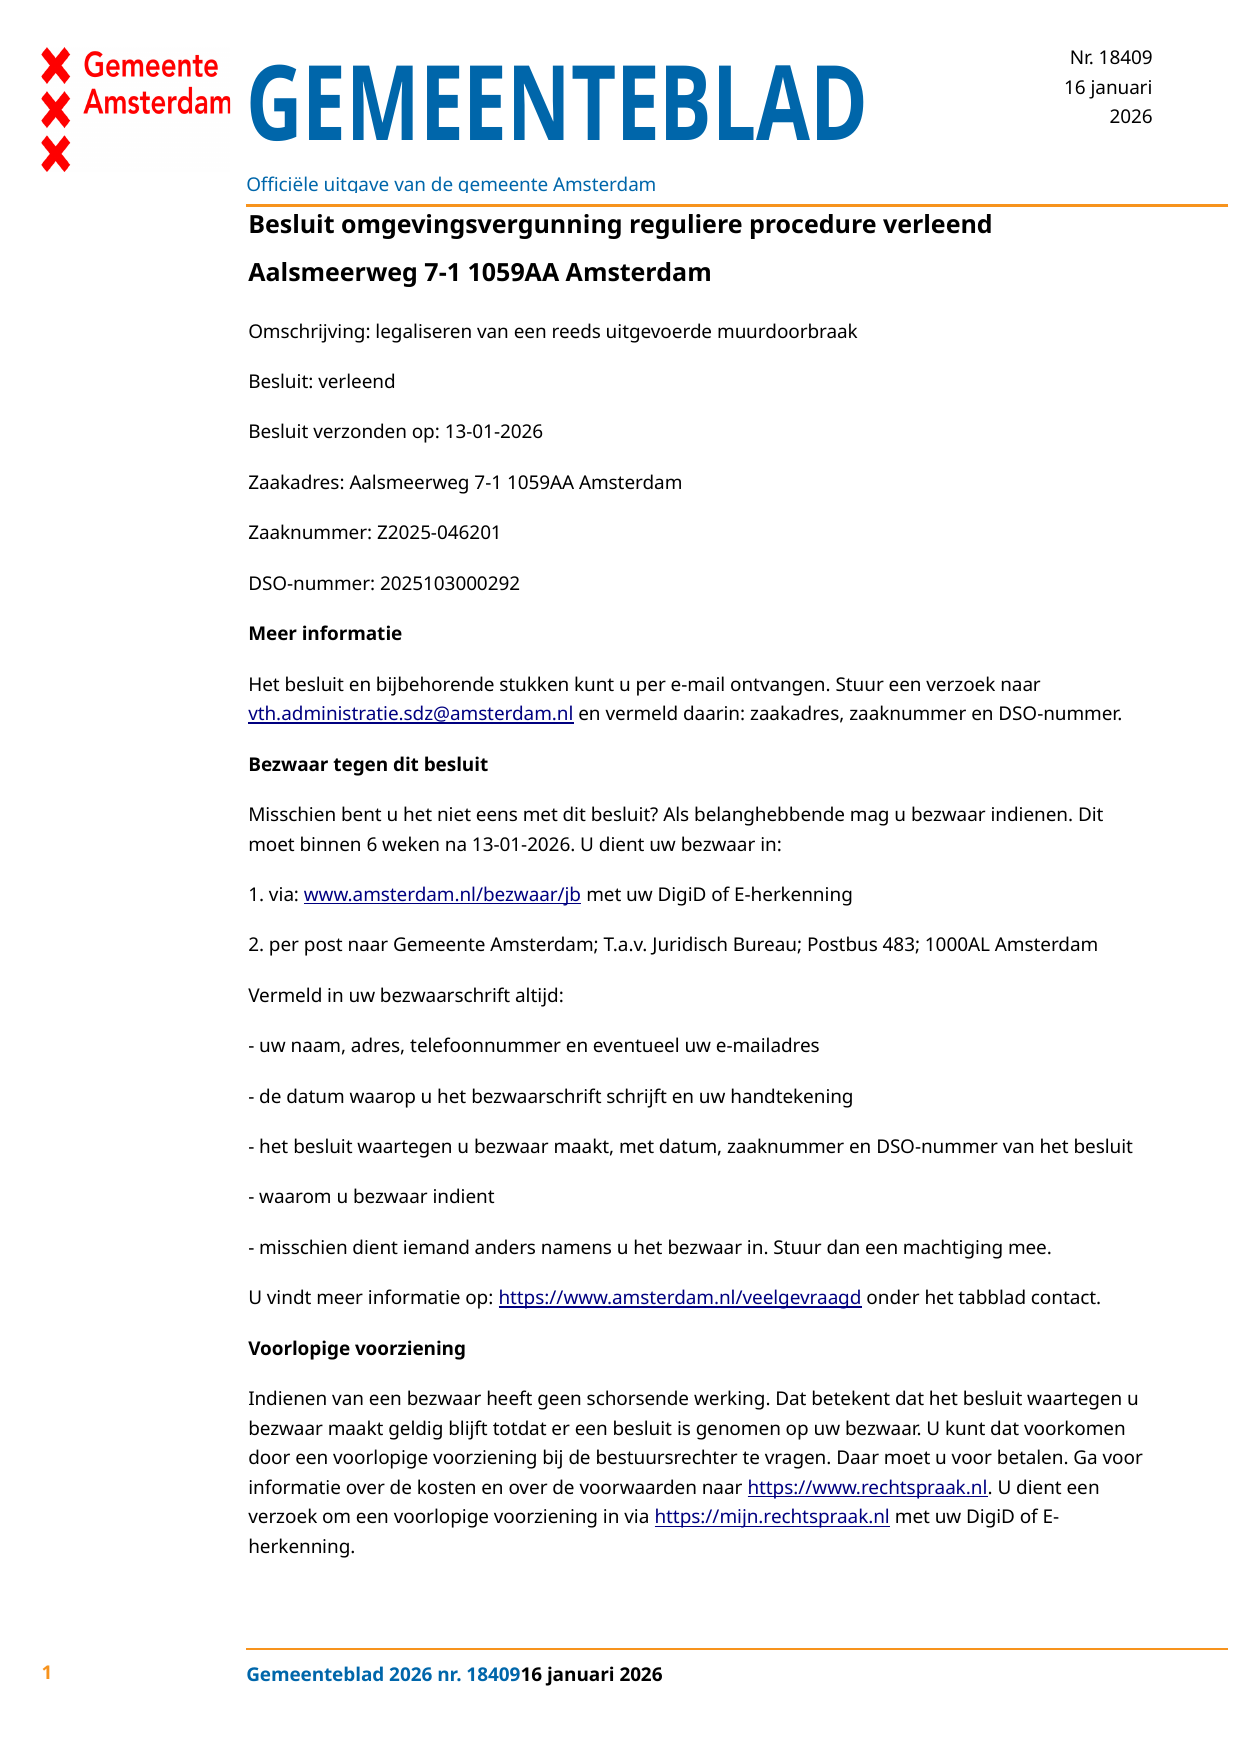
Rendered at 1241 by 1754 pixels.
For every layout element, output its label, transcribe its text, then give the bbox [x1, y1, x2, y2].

text DSO-nummer: 2025103000292 [248, 570, 1152, 596]
text Omschrijving: legaliseren van een reeds uitgevoerde muurdoorbraak [248, 318, 1152, 344]
text Meer informatie [248, 620, 1152, 646]
text - de datum waarop u het bezwaarschrift schrijft en uw handtekening [248, 1083, 1152, 1109]
text Het besluit en bijbehorende stukken kunt u per e-mail ontvangen. Stuur een verzoek naar vth.administratie.sdz@amsterdam.nl en vermeld daarin: zaakadres, zaaknummer en DSO-nummer. [248, 671, 1152, 726]
text Besluit verzonden op: 13-01-2026 [248, 419, 1152, 444]
text Zaakadres: Aalsmeerweg 7-1 1059AA Amsterdam [248, 469, 1152, 495]
text Vermeld in uw bezwaarschrift altijd: [248, 982, 1152, 1008]
text Voorlopige voorziening [248, 1335, 1152, 1361]
text Misschien bent u het niet eens met dit besluit? Als belanghebbende mag u bezwaar indienen. Dit moet binnen 6 weken na 13-01-2026. U dient uw bezwaar in: [248, 801, 1152, 857]
text Bezwaar tegen dit besluit [248, 751, 1152, 777]
text - waarom u bezwaar indient [248, 1184, 1152, 1209]
picture [41, 47, 231, 172]
text Indienen van een bezwaar heeft geen schorsende werking. Dat betekent dat het besluit waartegen u bezwaar maakt geldig blijft totdat er een besluit is genomen op uw bezwaar. U kunt dat voorkomen door een voorlopige voorziening bij de bestuursrechter te vragen. Daar moet u voor betalen. Ga voor informatie over de kosten en over de voorwaarden naar https://www.rechtspraak.nl. U dient een verzoek om een voorlopige voorziening in via https://mijn.rechtspraak.nl met uw DigiD of E-herkenning. [248, 1385, 1152, 1559]
text - het besluit waartegen u bezwaar maakt, met datum, zaaknummer en DSO-nummer van het besluit [248, 1133, 1152, 1159]
text - misschien dient iemand anders namens u het bezwaar in. Stuur dan een machtiging mee. [248, 1234, 1152, 1260]
text Besluit omgevingsvergunning reguliere procedure verleend Aalsmeerweg 7-1 1059AA Amsterdam [248, 207, 1152, 288]
text 2. per post naar Gemeente Amsterdam; T.a.v. Juridisch Bureau; Postbus 483; 1000AL Amsterdam [248, 932, 1152, 957]
text Zaaknummer: Z2025-046201 [248, 519, 1152, 545]
text 1. via: www.amsterdam.nl/bezwaar/jb met uw DigiD of E-herkenning [248, 881, 1152, 907]
text - uw naam, adres, telefoonnummer en eventueel uw e-mailadres [248, 1032, 1152, 1058]
text Besluit: verleend [248, 368, 1152, 394]
text U vindt meer informatie op: https://www.amsterdam.nl/veelgevraagd onder het tabblad contact. [248, 1284, 1152, 1310]
